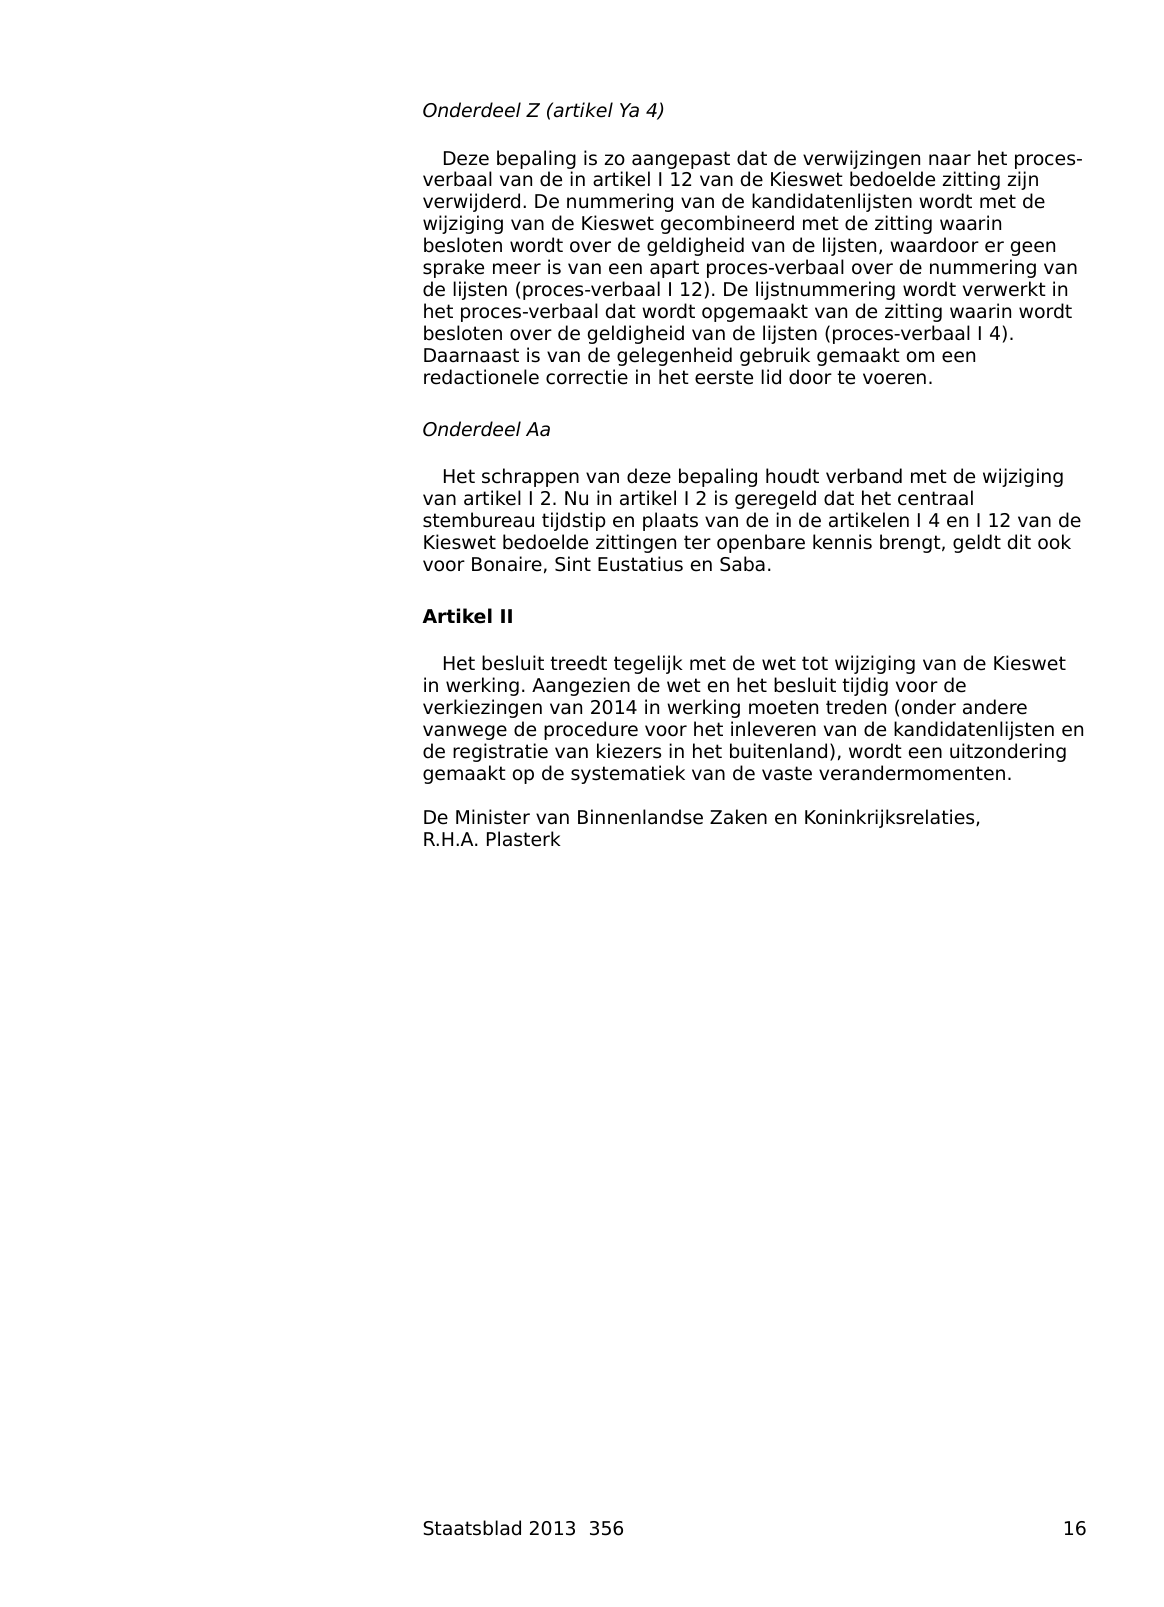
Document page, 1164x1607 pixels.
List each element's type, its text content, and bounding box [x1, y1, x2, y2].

subtitle Onderdeel Aa [422, 419, 1087, 441]
text Deze bepaling is zo aangepast dat de verwijzingen naar het proces-verbaal van de in artikel I 12 van de Kieswet bedoelde zitting zijn verwijderd. De nummering van de kandidatenlijsten wordt met de wijziging van de Kieswet gecombineerd met de zitting waarin besloten wordt over de geldigheid van de lijsten, waardoor er geen sprake meer is van een apart proces-verbaal over de nummering van de lijsten (proces-verbaal I 12). De lijstnummering wordt verwerkt in het proces-verbaal dat wordt opgemaakt van de zitting waarin wordt besloten over de geldigheid van de lijsten (proces-verbaal I 4). Daarnaast is van de gelegenheid gebruik gemaakt om een redactionele correctie in het eerste lid door te voeren. [422, 147, 1087, 389]
subtitle Onderdeel Z (artikel Ya 4) [422, 100, 1087, 122]
text Het besluit treedt tegelijk met de wet tot wijziging van de Kieswet in werking. Aangezien de wet en het besluit tijdig voor de verkiezingen van 2014 in werking moeten treden (onder andere vanwege de procedure voor het inleveren van de kandidatenlijsten en de registratie van kiezers in het buitenland), wordt een uitzondering gemaakt op de systematiek van de vaste verandermomenten. [422, 653, 1087, 785]
subtitle Artikel II [422, 606, 1087, 628]
text De Minister van Binnenlandse Zaken en Koninkrijksrelaties, R.H.A. Plasterk [422, 807, 1087, 851]
text Het schrappen van deze bepaling houdt verband met de wijziging van artikel I 2. Nu in artikel I 2 is geregeld dat het centraal stembureau tijdstip en plaats van de in de artikelen I 4 en I 12 van de Kieswet bedoelde zittingen ter openbare kennis brengt, geldt dit ook voor Bonaire, Sint Eustatius en Saba. [422, 466, 1087, 576]
